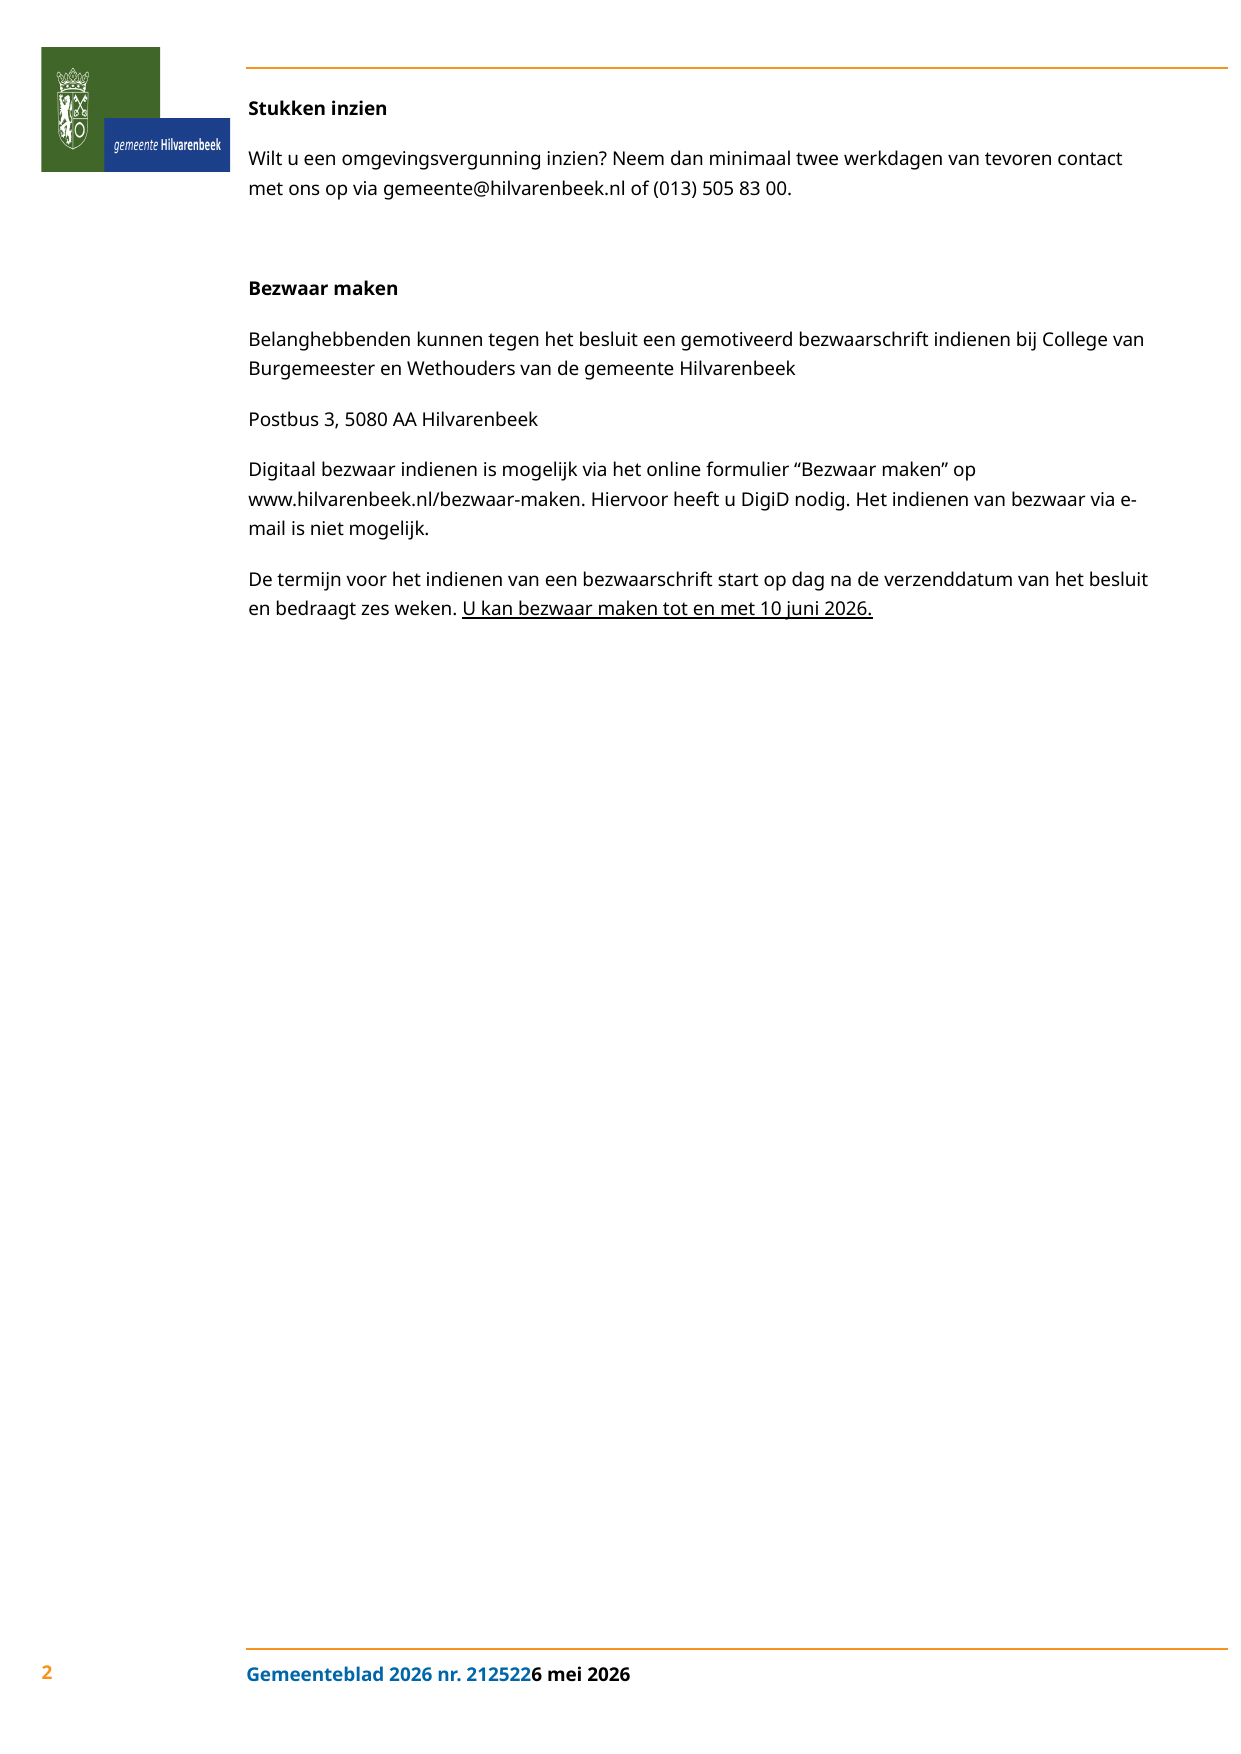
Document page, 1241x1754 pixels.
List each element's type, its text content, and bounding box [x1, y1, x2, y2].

text Digitaal bezwaar indienen is mogelijk via het online formulier “Bezwaar maken” op www.hilvarenbeek.nl/bezwaar-maken. Hiervoor heeft u DigiD nodig. Het indienen van bezwaar via e-mail is niet mogelijk. [248, 456, 1152, 541]
text Stukken inzien [248, 95, 1152, 121]
text De termijn voor het indienen van een bezwaarschrift start op dag na de verzenddatum van het besluit en bedraagt zes weken. U kan bezwaar maken tot en met 10 juni 2026. [248, 566, 1152, 621]
text Postbus 3, 5080 AA Hilvarenbeek [248, 406, 1152, 432]
text Belanghebbenden kunnen tegen het besluit een gemotiveerd bezwaarschrift indienen bij College van Burgemeester en Wethouders van de gemeente Hilvarenbeek [248, 326, 1152, 381]
text Wilt u een omgevingsvergunning inzien? Neem dan minimaal twee werkdagen van tevoren contact met ons op via gemeente@hilvarenbeek.nl of (013) 505 83 00. [248, 145, 1152, 201]
picture [41, 47, 231, 172]
text Bezwaar maken [248, 276, 1152, 301]
